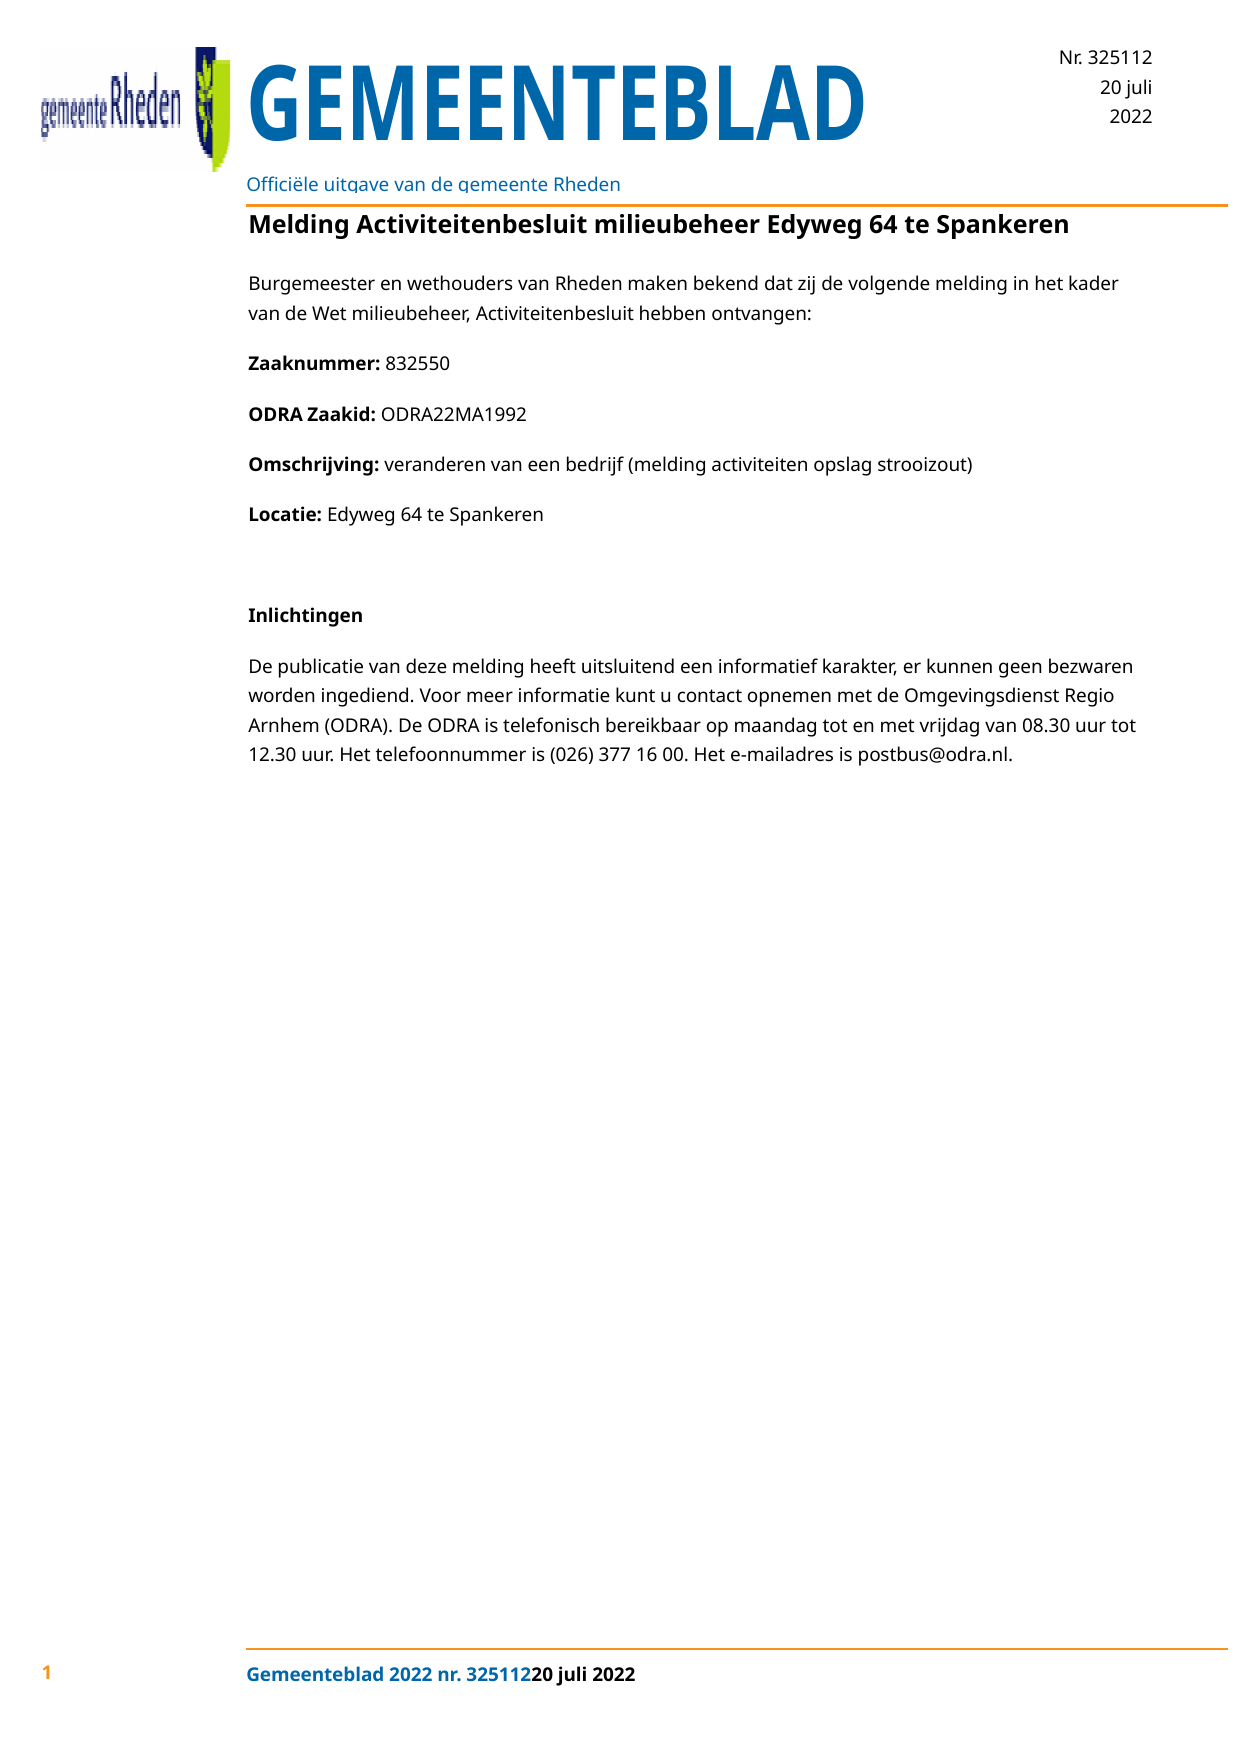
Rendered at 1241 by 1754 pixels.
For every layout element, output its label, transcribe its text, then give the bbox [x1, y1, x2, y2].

text Omschrijving: veranderen van een bedrijf (melding activiteiten opslag strooizout) [248, 451, 1152, 477]
text Burgemeester en wethouders van Rheden maken bekend dat zij de volgende melding in het kader van de Wet milieubeheer, Activiteitenbesluit hebben ontvangen: [248, 270, 1152, 326]
text De publicatie van deze melding heeft uitsluitend een informatief karakter, er kunnen geen bezwaren worden ingediend. Voor meer informatie kunt u contact opnemen met de Omgevingsdienst Regio Arnhem (ODRA). De ODRA is telefonisch bereikbaar op maandag tot en met vrijdag van 08.30 uur tot 12.30 uur. Het telefoonnummer is (026) 377 16 00. Het e-mailadres is postbus@odra.nl. [248, 653, 1152, 767]
text Melding Activiteitenbesluit milieubeheer Edyweg 64 te Spankeren [248, 207, 1152, 241]
text Inlichtingen [248, 602, 1152, 628]
picture [41, 47, 231, 172]
text Locatie: Edyweg 64 te Spankeren [248, 502, 1152, 527]
text ODRA Zaakid: ODRA22MA1992 [248, 401, 1152, 426]
text Zaaknummer: 832550 [248, 350, 1152, 376]
